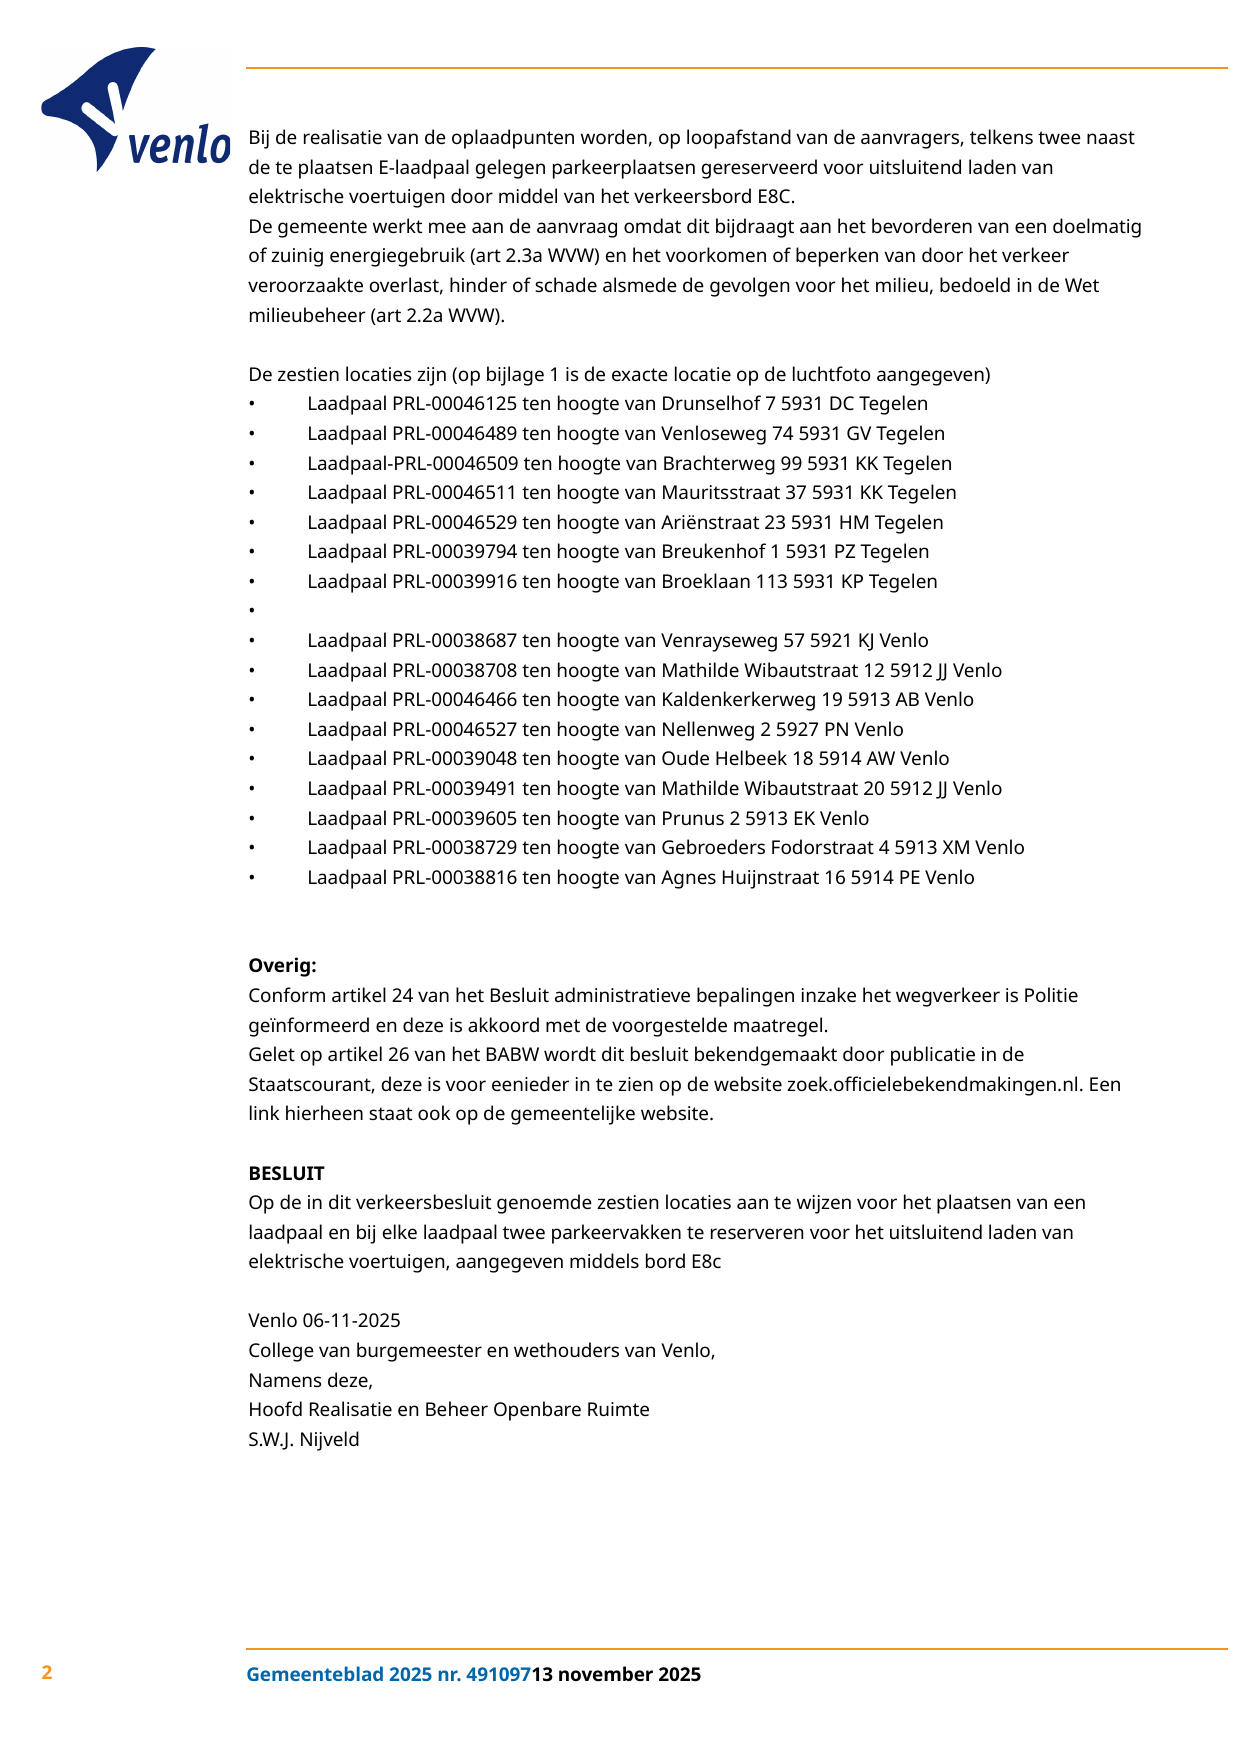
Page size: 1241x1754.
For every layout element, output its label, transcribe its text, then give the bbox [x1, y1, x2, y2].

text Bij de realisatie van de oplaadpunten worden, op loopafstand van de aanvragers, telkens twee naast de te plaatsen E-laadpaal gelegen parkeerplaatsen gereserveerd voor uitsluitend laden van elektrische voertuigen door middel van het verkeersbord E8C. [248, 124, 1152, 209]
list Laadpaal PRL-00039605 ten hoogte van Prunus 2 5913 EK Venlo [248, 805, 1152, 831]
list Laadpaal PRL-00046489 ten hoogte van Venloseweg 74 5931 GV Tegelen [248, 420, 1152, 446]
list Laadpaal PRL-00038816 ten hoogte van Agnes Huijnstraat 16 5914 PE Venlo [248, 864, 1152, 890]
list Laadpaal-PRL-00046509 ten hoogte van Brachterweg 99 5931 KK Tegelen [248, 450, 1152, 476]
list Laadpaal PRL-00046511 ten hoogte van Mauritsstraat 37 5931 KK Tegelen [248, 479, 1152, 505]
text De gemeente werkt mee aan de aanvraag omdat dit bijdraagt aan het bevorderen van een doelmatig of zuinig energiegebruik (art 2.3a WVW) en het voorkomen of beperken van door het verkeer veroorzaakte overlast, hinder of schade alsmede de gevolgen voor het milieu, bedoeld in de Wet milieubeheer (art 2.2a WVW). [248, 213, 1152, 328]
text Venlo 06-11-2025 [248, 1308, 1152, 1333]
list Laadpaal PRL-00039491 ten hoogte van Mathilde Wibautstraat 20 5912 JJ Venlo [248, 775, 1152, 801]
text Gelet op artikel 26 van het BABW wordt dit besluit bekendgemaakt door publicatie in de Staatscourant, deze is voor eenieder in te zien op de website zoek.officielebekendmakingen.nl. Een link hierheen staat ook op de gemeentelijke website. [248, 1041, 1152, 1126]
text BESLUIT [248, 1160, 1152, 1186]
text Hoofd Realisatie en Beheer Openbare Ruimte [248, 1396, 1152, 1422]
text Namens deze, [248, 1367, 1152, 1393]
list Laadpaal PRL-00039916 ten hoogte van Broeklaan 113 5931 KP Tegelen [248, 568, 1152, 594]
list Laadpaal PRL-00046529 ten hoogte van Ariënstraat 23 5931 HM Tegelen [248, 509, 1152, 535]
list Laadpaal PRL-00038708 ten hoogte van Mathilde Wibautstraat 12 5912 JJ Venlo [248, 657, 1152, 683]
list Laadpaal PRL-00038729 ten hoogte van Gebroeders Fodorstraat 4 5913 XM Venlo [248, 834, 1152, 860]
list Laadpaal PRL-00039048 ten hoogte van Oude Helbeek 18 5914 AW Venlo [248, 746, 1152, 771]
text Conform artikel 24 van het Besluit administratieve bepalingen inzake het wegverkeer is Politie geïnformeerd en deze is akkoord met de voorgestelde maatregel. [248, 982, 1152, 1038]
picture [41, 47, 231, 172]
text College van burgemeester en wethouders van Venlo, [248, 1337, 1152, 1363]
text S.W.J. Nijveld [248, 1426, 1152, 1452]
text De zestien locaties zijn (op bijlage 1 is de exacte locatie op de luchtfoto aangegeven) [248, 361, 1152, 387]
text Op de in dit verkeersbesluit genoemde zestien locaties aan te wijzen voor het plaatsen van een laadpaal en bij elke laadpaal twee parkeervakken te reserveren voor het uitsluitend laden van elektrische voertuigen, aangegeven middels bord E8c [248, 1189, 1152, 1274]
list Laadpaal PRL-00046466 ten hoogte van Kaldenkerkerweg 19 5913 AB Venlo [248, 686, 1152, 712]
list Laadpaal PRL-00046125 ten hoogte van Drunselhof 7 5931 DC Tegelen [248, 391, 1152, 416]
list Laadpaal PRL-00038687 ten hoogte van Venrayseweg 57 5921 KJ Venlo [248, 627, 1152, 653]
list Laadpaal PRL-00039794 ten hoogte van Breukenhof 1 5931 PZ Tegelen [248, 538, 1152, 564]
list Laadpaal PRL-00046527 ten hoogte van Nellenweg 2 5927 PN Venlo [248, 716, 1152, 742]
text Overig: [248, 953, 1152, 978]
